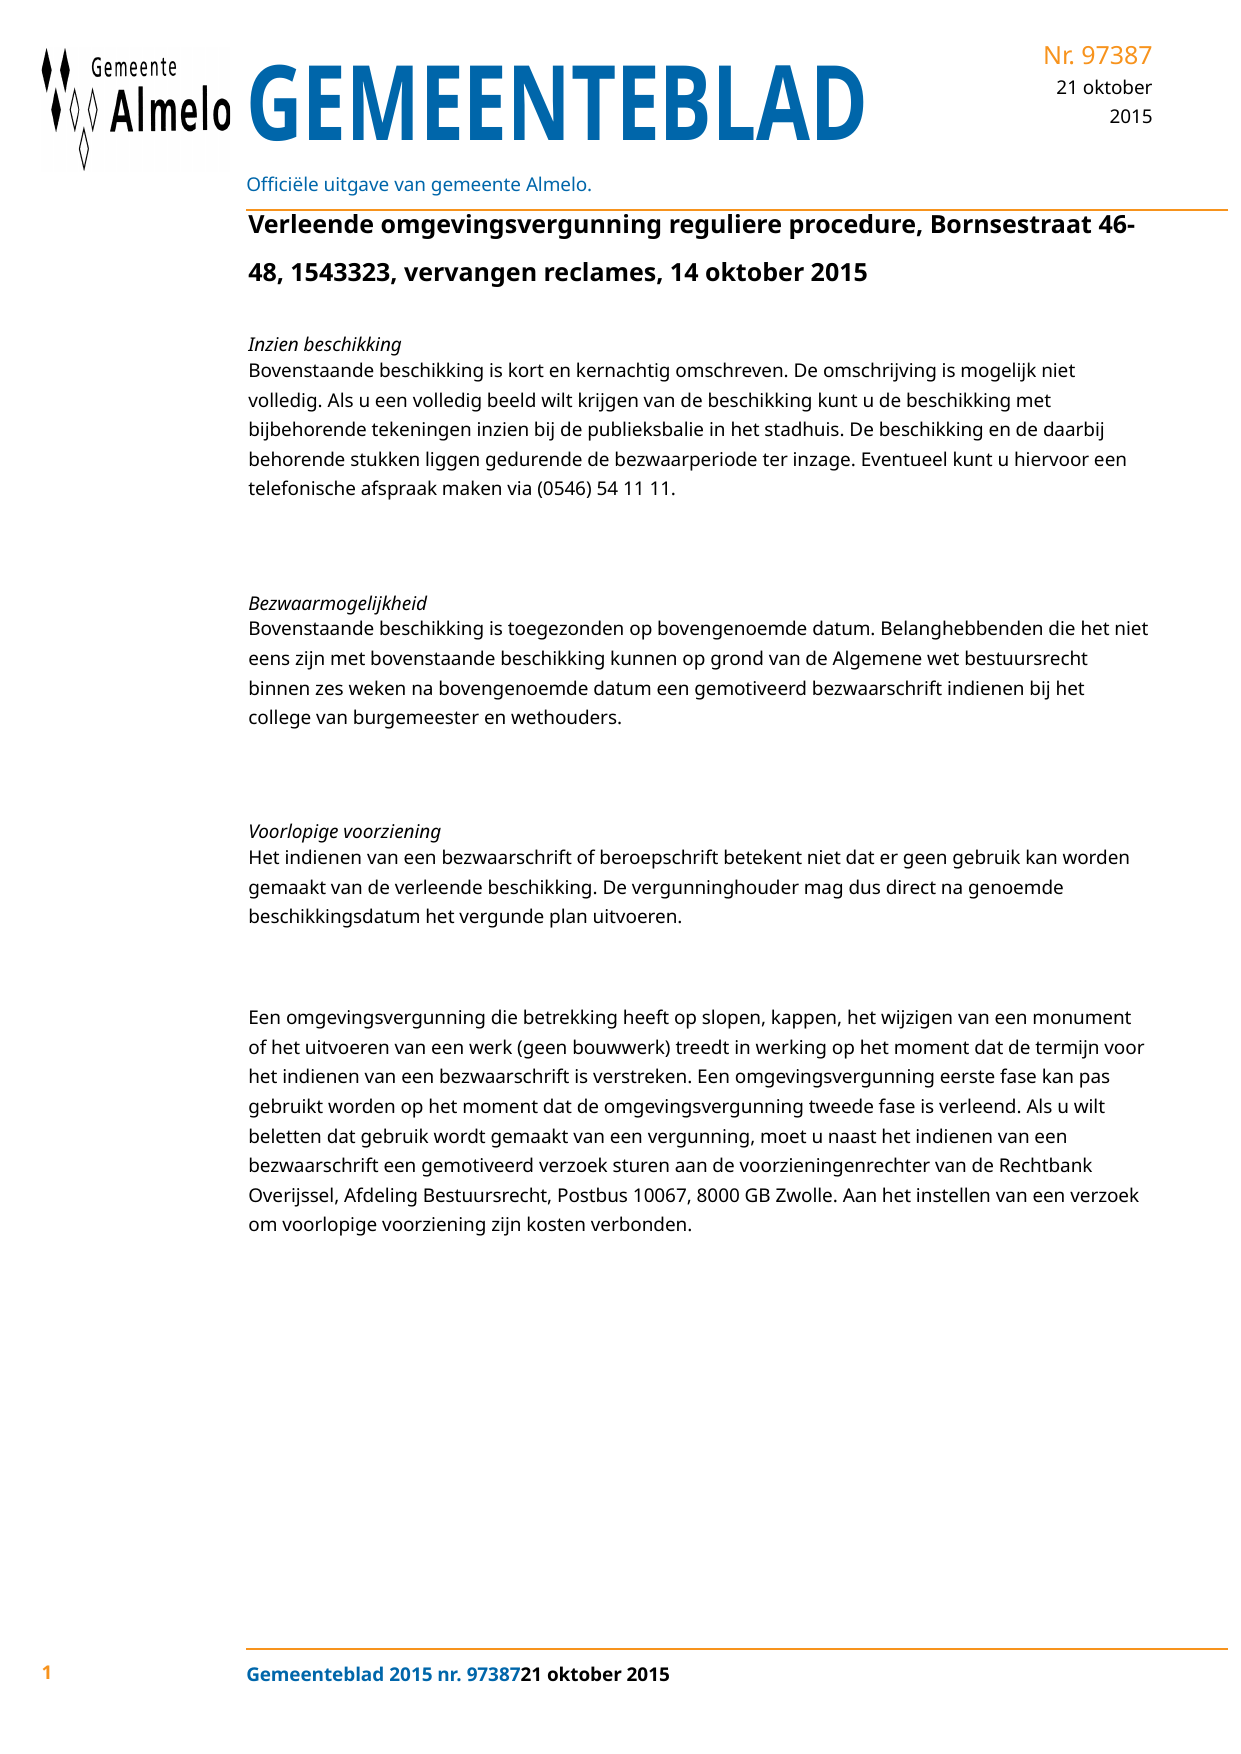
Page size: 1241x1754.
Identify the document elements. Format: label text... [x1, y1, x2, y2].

text Verleende omgevingsvergunning reguliere procedure, Bornsestraat 46-48, 1543323, vervangen reclames, 14 oktober 2015 [248, 211, 1152, 288]
text Bezwaarmogelijkheid [248, 590, 1152, 616]
text Bovenstaande beschikking is toegezonden op bovengenoemde datum. Belanghebbenden die het niet eens zijn met bovenstaande beschikking kunnen op grond van de Algemene wet bestuursrecht binnen zes weken na bovengenoemde datum een gemotiveerd bezwaarschrift indienen bij het college van burgemeester en wethouders. [248, 616, 1152, 730]
picture [41, 47, 231, 172]
text Het indienen van een bezwaarschrift of beroepschrift betekent niet dat er geen gebruik kan worden gemaakt van de verleende beschikking. De vergunninghouder mag dus direct na genoemde beschikkingsdatum het vergunde plan uitvoeren. [248, 844, 1152, 929]
text Bovenstaande beschikking is kort en kernachtig omschreven. De omschrijving is mogelijk niet volledig. Als u een volledig beeld wilt krijgen van de beschikking kunt u de beschikking met bijbehorende tekeningen inzien bij de publieksbalie in het stadhuis. De beschikking en de daarbij behorende stukken liggen gedurende de bezwaarperiode ter inzage. Eventueel kunt u hiervoor een telefonische afspraak maken via (0546) 54 11 11. [248, 357, 1152, 501]
text Inzien beschikking [248, 331, 1152, 357]
text Voorlopige voorziening [248, 819, 1152, 844]
text Een omgevingsvergunning die betrekking heeft op slopen, kappen, het wijzigen van een monument of het uitvoeren van een werk (geen bouwwerk) treedt in werking op het moment dat de termijn voor het indienen van een bezwaarschrift is verstreken. Een omgevingsvergunning eerste fase kan pas gebruikt worden op het moment dat de omgevingsvergunning tweede fase is verleend. Als u wilt beletten dat gebruik wordt gemaakt van een vergunning, moet u naast het indienen van een bezwaarschrift een gemotiveerd verzoek sturen aan de voorzieningenrechter van de Rechtbank Overijssel, Afdeling Bestuursrecht, Postbus 10067, 8000 GB Zwolle. Aan het instellen van een verzoek om voorlopige voorziening zijn kosten verbonden. [248, 1004, 1152, 1237]
